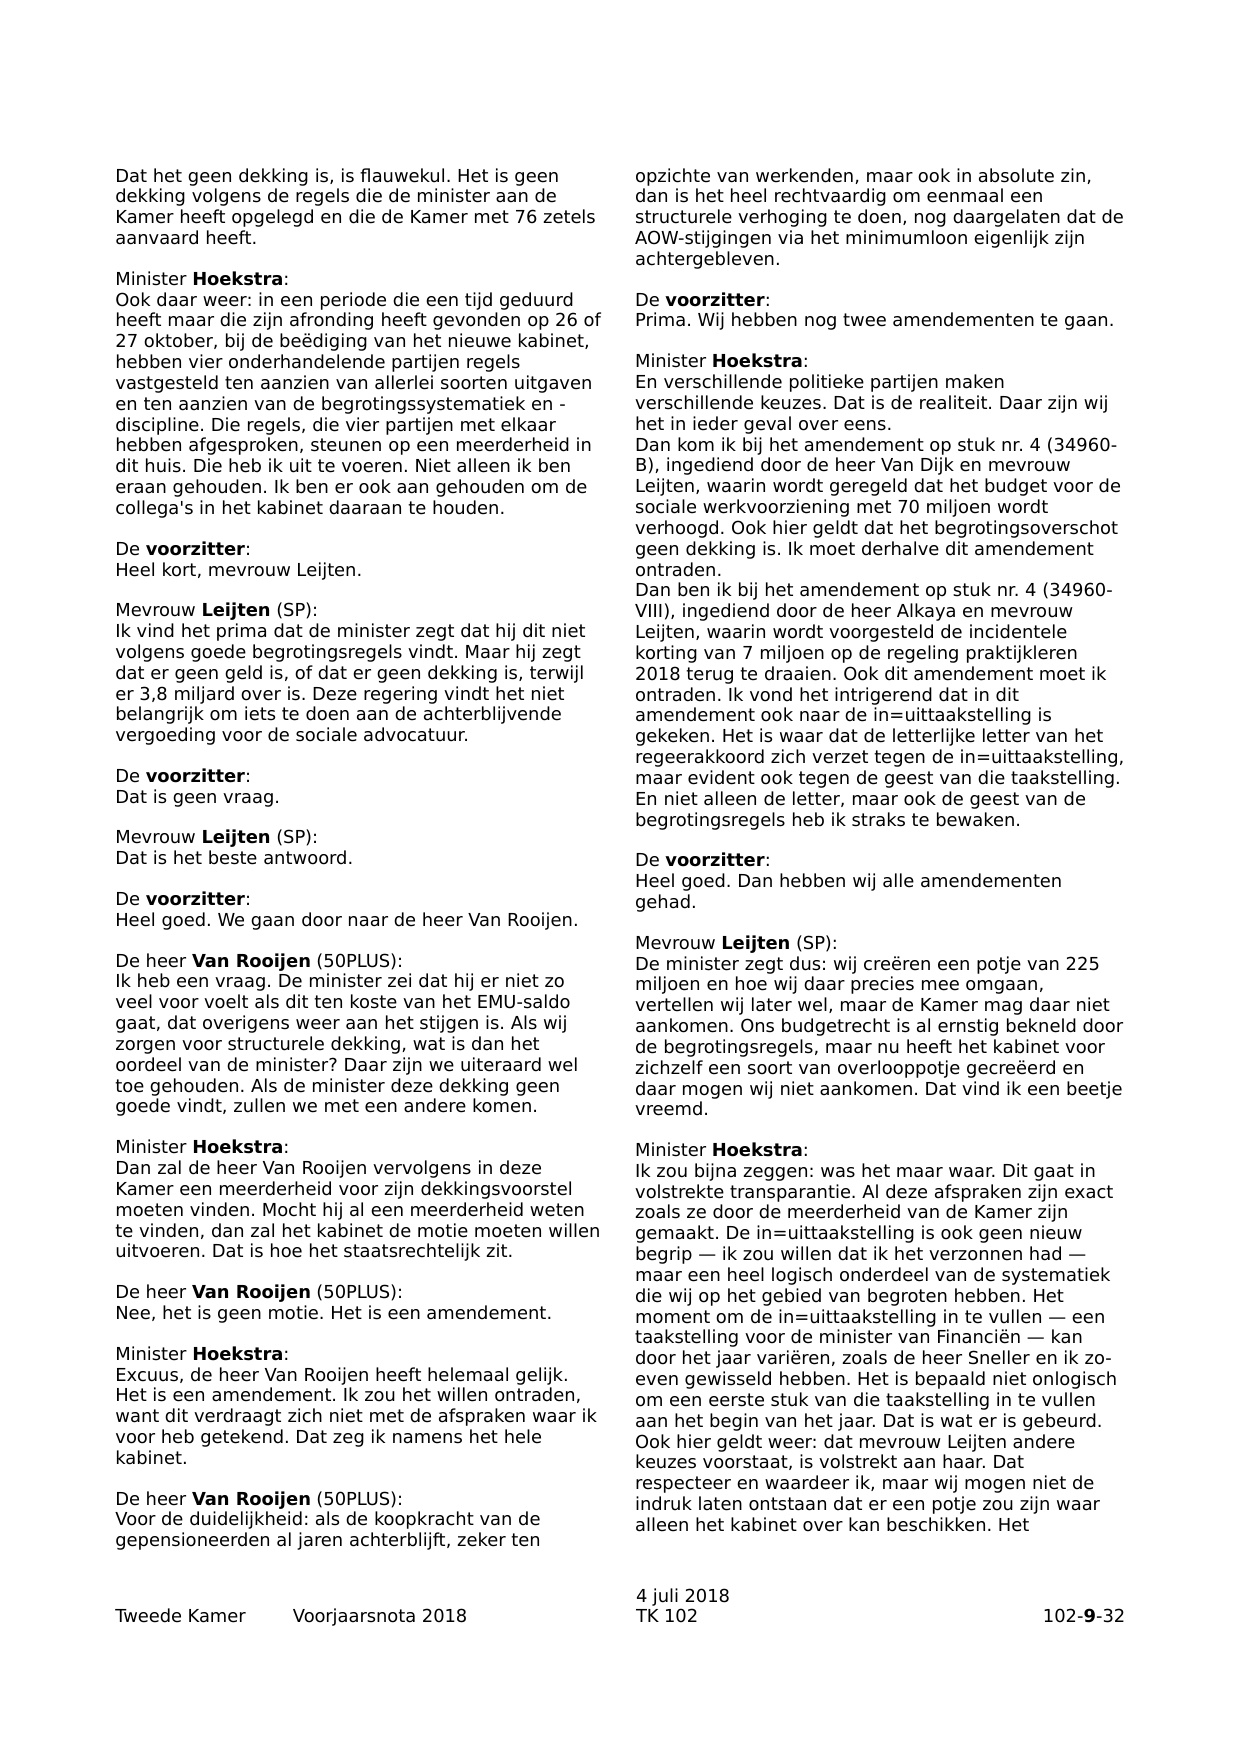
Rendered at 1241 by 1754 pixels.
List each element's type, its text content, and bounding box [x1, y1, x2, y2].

text Dat is het beste antwoord. [115, 848, 605, 869]
text Minister Hoekstra: [115, 1343, 605, 1364]
text Minister Hoekstra: [115, 269, 605, 289]
text Voor de duidelijkheid: als de koopkracht van de gepensioneerden al jaren achterblijft, zeker ten [115, 1509, 605, 1551]
text Minister Hoekstra: [635, 1140, 1125, 1161]
text Prima. Wij hebben nog twee amendementen te gaan. [635, 310, 1125, 331]
text De minister zegt dus: wij creëren een potje van 225 miljoen en hoe wij daar precies mee omgaan, vertellen wij later wel, maar de Kamer mag daar niet aankomen. Ons budgetrecht is al ernstig bekneld door de begrotingsregels, maar nu heeft het kabinet voor zichzelf een soort van overlooppotje gecreëerd en daar mogen wij niet aankomen. Dat vind ik een beetje vreemd. [635, 953, 1125, 1120]
text Excuus, de heer Van Rooijen heeft helemaal gelijk. Het is een amendement. Ik zou het willen ontraden, want dit verdraagt zich niet met de afspraken waar ik voor heb getekend. Dat zeg ik namens het hele kabinet. [115, 1364, 605, 1468]
text Ik heb een vraag. De minister zei dat hij er niet zo veel voor voelt als dit ten koste van het EMU-saldo gaat, dat overigens weer aan het stijgen is. Als wij zorgen voor structurele dekking, wat is dan het oordeel van de minister? Daar zijn we uiteraard wel toe gehouden. Als de minister deze dekking geen goede vindt, zullen we met een andere komen. [115, 971, 605, 1117]
text Mevrouw Leijten (SP): [115, 600, 605, 621]
text De heer Van Rooijen (50PLUS): [115, 1282, 605, 1303]
text Mevrouw Leijten (SP): [115, 827, 605, 848]
text Nee, het is geen motie. Het is een amendement. [115, 1303, 605, 1323]
text Ik zou bijna zeggen: was het maar waar. Dit gaat in volstrekte transparantie. Al deze afspraken zijn exact zoals ze door de meerderheid van de Kamer zijn gemaakt. De in=uittaakstelling is ook geen nieuw begrip — ik zou willen dat ik het verzonnen had — maar een heel logisch onderdeel van de systematiek die wij op het gebied van begroten hebben. Het moment om de in=uittaakstelling in te vullen — een taakstelling voor de minister van Financiën — kan door het jaar variëren, zoals de heer Sneller en ik zo-even gewisseld hebben. Het is bepaald niet onlogisch om een eerste stuk van die taakstelling in te vullen aan het begin van het jaar. Dat is wat er is gebeurd. Ook hier geldt weer: dat mevrouw Leijten andere keuzes voorstaat, is volstrekt aan haar. Dat respecteer en waardeer ik, maar wij mogen niet de indruk laten ontstaan dat er een potje zou zijn waar alleen het kabinet over kan beschikken. Het [635, 1161, 1125, 1536]
text Minister Hoekstra: [635, 351, 1125, 372]
text Dan zal de heer Van Rooijen vervolgens in deze Kamer een meerderheid voor zijn dekkingsvoorstel moeten vinden. Mocht hij al een meerderheid weten te vinden, dan zal het kabinet de motie moeten willen uitvoeren. Dat is hoe het staatsrechtelijk zit. [115, 1158, 605, 1262]
text Heel goed. We gaan door naar de heer Van Rooijen. [115, 910, 605, 931]
text Dat is geen vraag. [115, 787, 605, 807]
text De heer Van Rooijen (50PLUS): [115, 1488, 605, 1509]
text De voorzitter: [115, 766, 605, 787]
text Minister Hoekstra: [115, 1137, 605, 1158]
text De voorzitter: [115, 889, 605, 910]
text Ik vind het prima dat de minister zegt dat hij dit niet volgens goede begrotingsregels vindt. Maar hij zegt dat er geen geld is, of dat er geen dekking is, terwijl er 3,8 miljard over is. Deze regering vindt het niet belangrijk om iets te doen aan de achterblijvende vergoeding voor de sociale advocatuur. [115, 621, 605, 746]
text En verschillende politieke partijen maken verschillende keuzes. Dat is de realiteit. Daar zijn wij het in ieder geval over eens. [635, 372, 1125, 434]
text De voorzitter: [635, 850, 1125, 871]
text Dat het geen dekking is, is flauwekul. Het is geen dekking volgens de regels die de minister aan de Kamer heeft opgelegd en die de Kamer met 76 zetels aanvaard heeft. [115, 165, 605, 249]
text Mevrouw Leijten (SP): [635, 932, 1125, 953]
text opzichte van werkenden, maar ook in absolute zin, dan is het heel rechtvaardig om eenmaal een structurele verhoging te doen, nog daargelaten dat de AOW-stijgingen via het minimumloon eigenlijk zijn achtergebleven. [635, 165, 1125, 269]
text Heel goed. Dan hebben wij alle amendementen gehad. [635, 871, 1125, 912]
text Ook daar weer: in een periode die een tijd geduurd heeft maar die zijn afronding heeft gevonden op 26 of 27 oktober, bij de beëdiging van het nieuwe kabinet, hebben vier onderhandelende partijen regels vastgesteld ten aanzien van allerlei soorten uitgaven en ten aanzien van de begrotingssystematiek en -discipline. Die regels, die vier partijen met elkaar hebben afgesproken, steunen op een meerderheid in dit huis. Die heb ik uit te voeren. Niet alleen ik ben eraan gehouden. Ik ben er ook aan gehouden om de collega's in het kabinet daaraan te houden. [115, 289, 605, 518]
text De voorzitter: [635, 289, 1125, 310]
text Dan kom ik bij het amendement op stuk nr. 4 (34960-B), ingediend door de heer Van Dijk en mevrouw Leijten, waarin wordt geregeld dat het budget voor de sociale werkvoorziening met 70 miljoen wordt verhoogd. Ook hier geldt dat het begrotingsoverschot geen dekking is. Ik moet derhalve dit amendement ontraden. [635, 434, 1125, 580]
text Dan ben ik bij het amendement op stuk nr. 4 (34960-VIII), ingediend door de heer Alkaya en mevrouw Leijten, waarin wordt voorgesteld de incidentele korting van 7 miljoen op de regeling praktijkleren 2018 terug te draaien. Ook dit amendement moet ik ontraden. Ik vond het intrigerend dat in dit amendement ook naar de in=uittaakstelling is gekeken. Het is waar dat de letterlijke letter van het regeerakkoord zich verzet tegen de in=uittaakstelling, maar evident ook tegen de geest van die taakstelling. En niet alleen de letter, maar ook de geest van de begrotingsregels heb ik straks te bewaken. [635, 580, 1125, 830]
text De heer Van Rooijen (50PLUS): [115, 951, 605, 971]
text De voorzitter: [115, 538, 605, 559]
text Heel kort, mevrouw Leijten. [115, 559, 605, 580]
